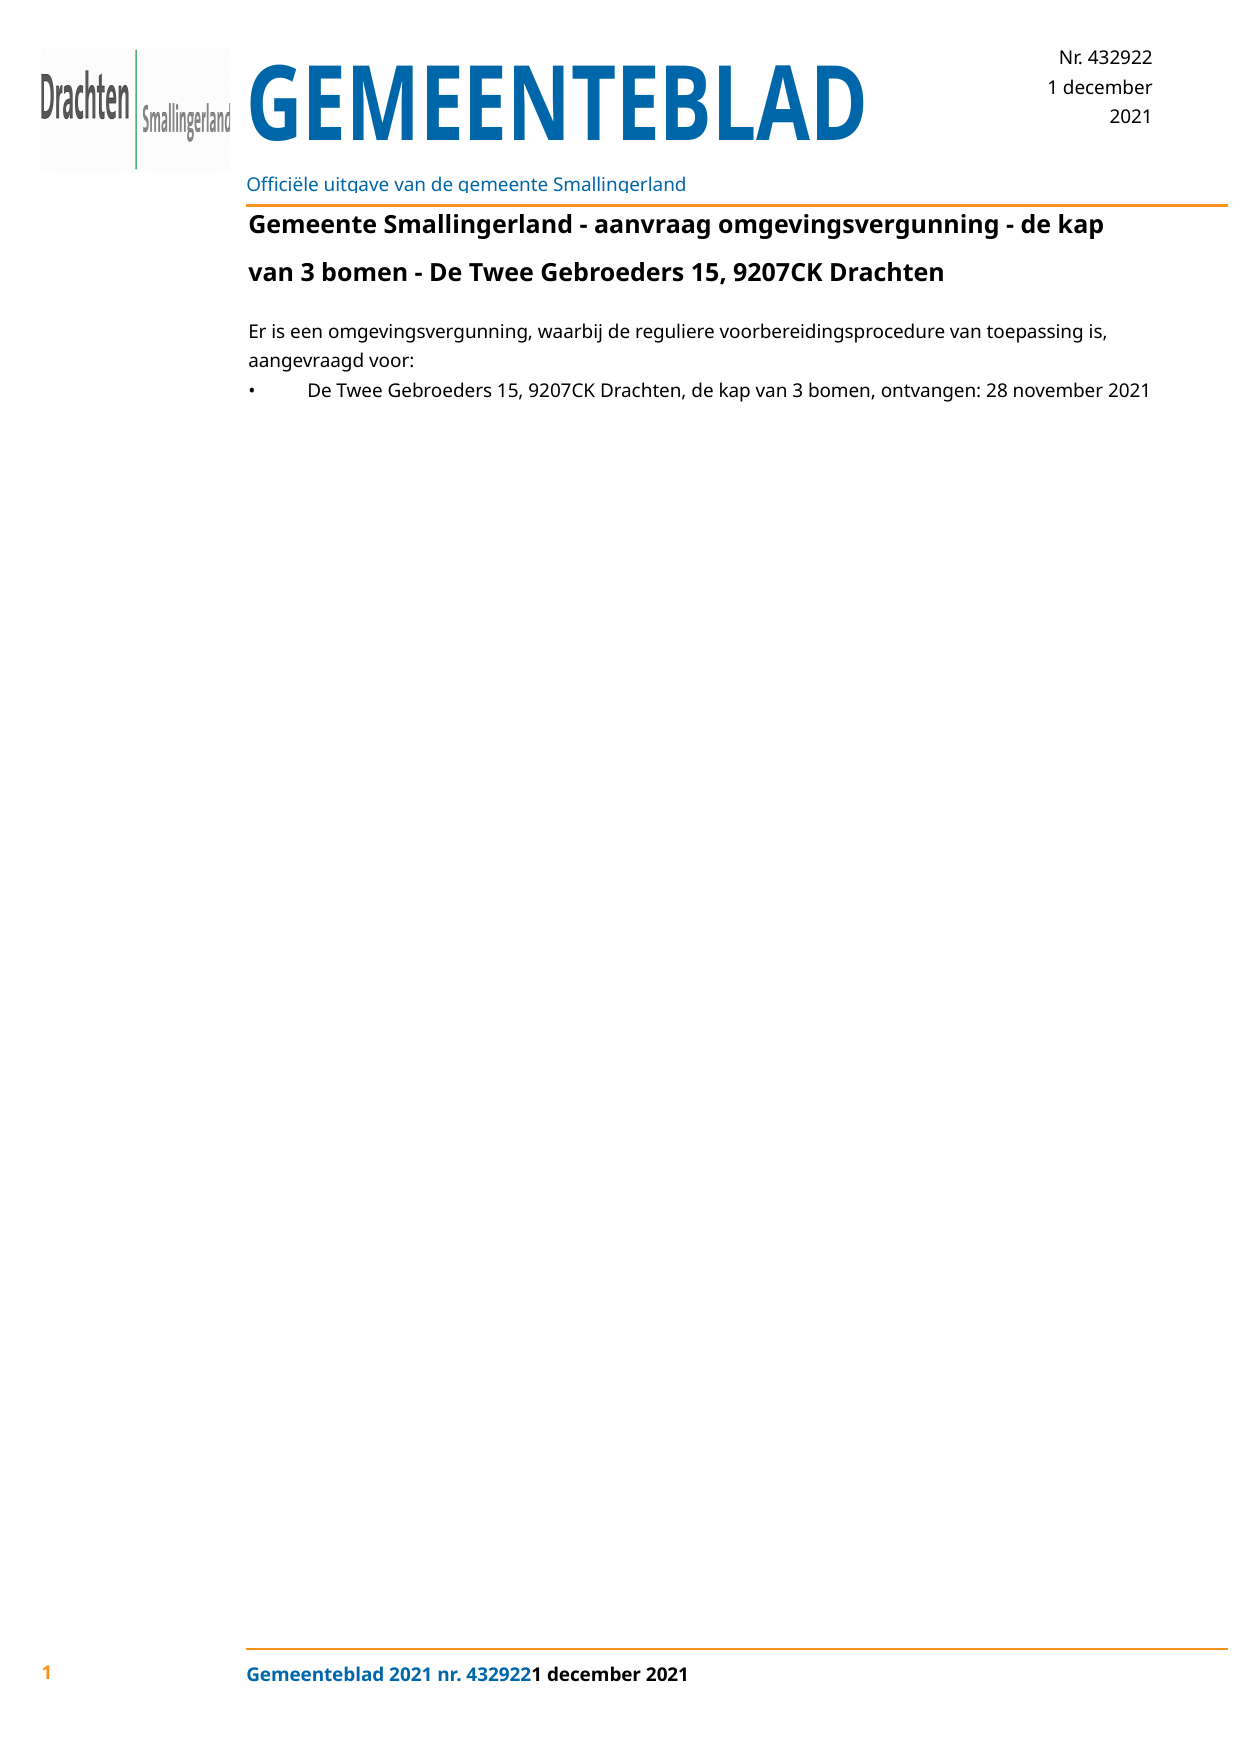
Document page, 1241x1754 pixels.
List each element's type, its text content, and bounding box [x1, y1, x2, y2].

text Gemeente Smallingerland - aanvraag omgevingsvergunning - de kap van 3 bomen - De Twee Gebroeders 15, 9207CK Drachten [248, 207, 1152, 288]
text Er is een omgevingsvergunning, waarbij de reguliere voorbereidingsprocedure van toepassing is, aangevraagd voor: [248, 318, 1152, 373]
list De Twee Gebroeders 15, 9207CK Drachten, de kap van 3 bomen, ontvangen: 28 november 2021 [248, 377, 1152, 403]
picture [41, 47, 231, 172]
